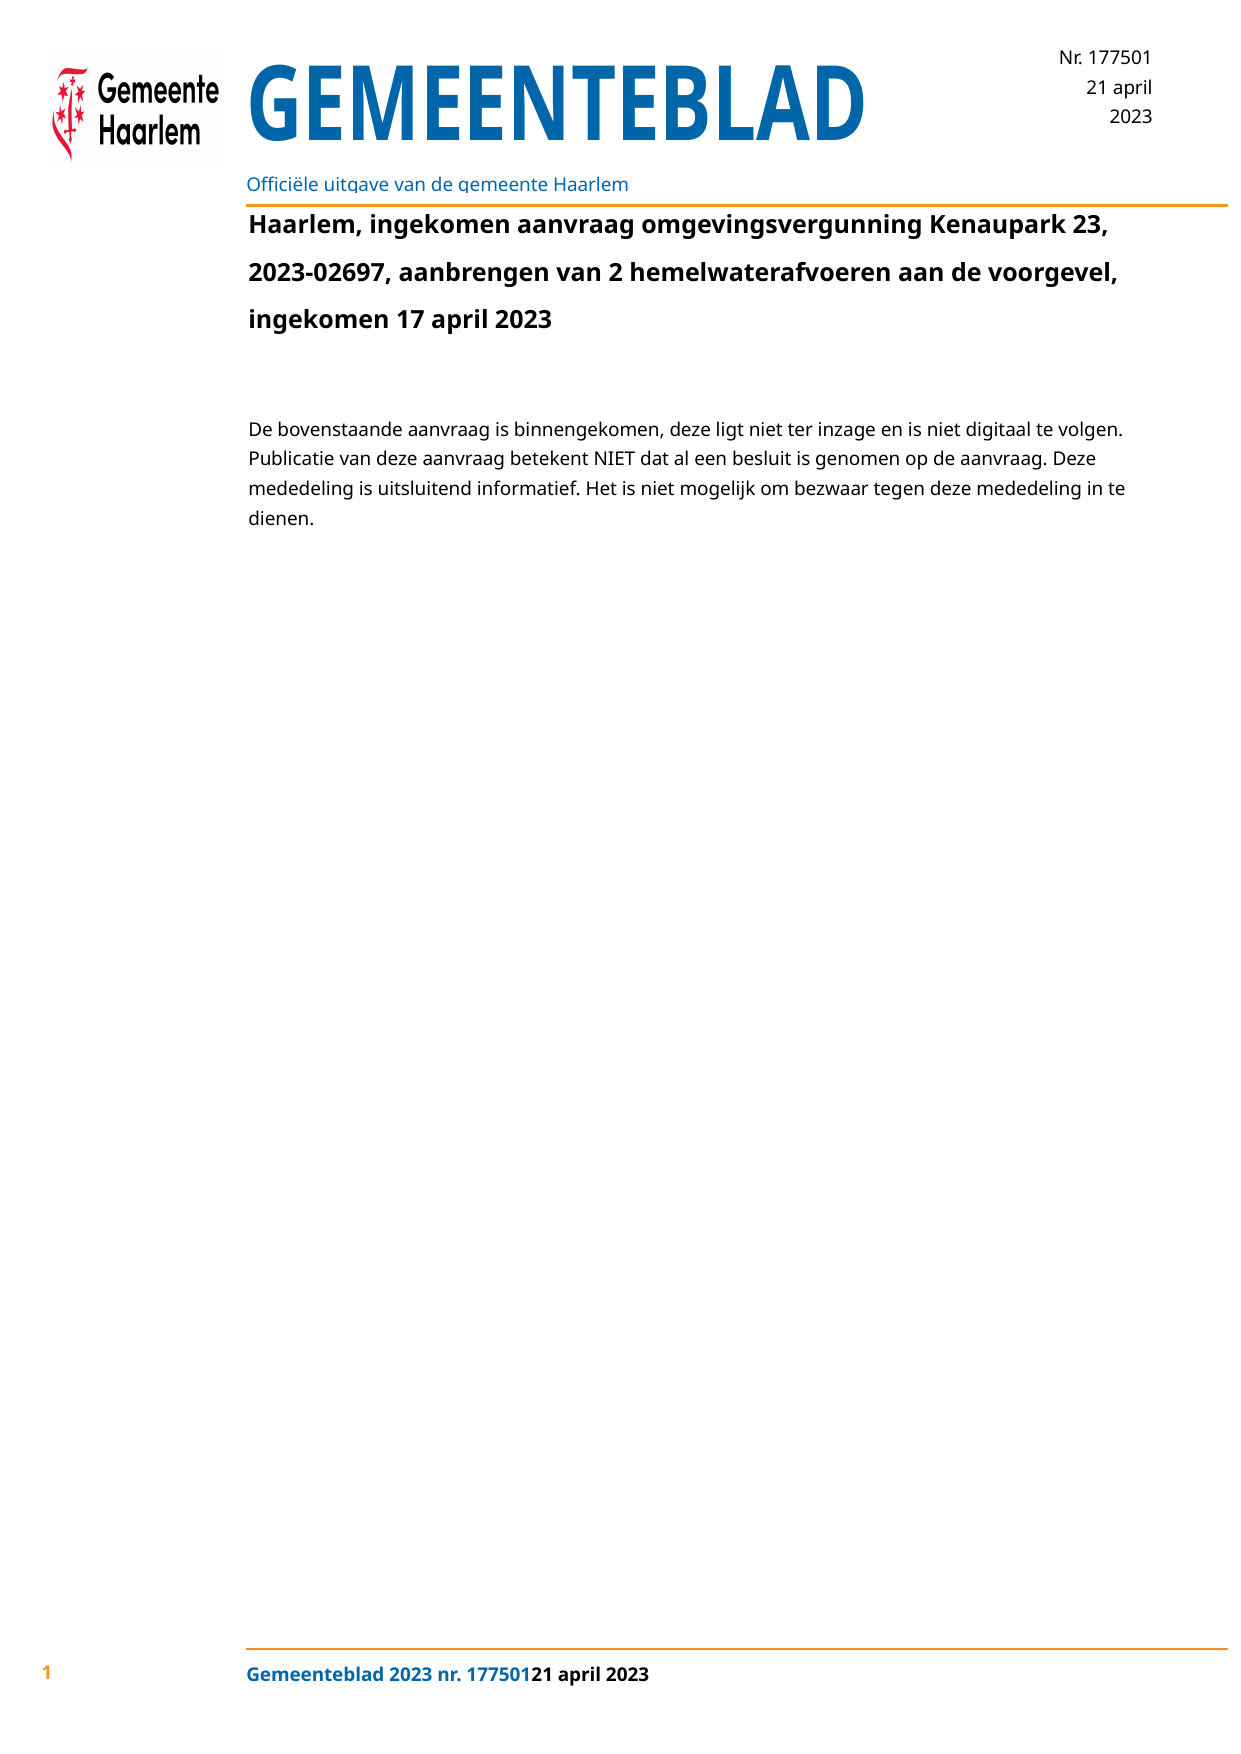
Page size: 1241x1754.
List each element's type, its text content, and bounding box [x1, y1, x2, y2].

picture [41, 47, 231, 172]
text Haarlem, ingekomen aanvraag omgevingsvergunning Kenaupark 23, 2023-02697, aanbrengen van 2 hemelwaterafvoeren aan de voorgevel, ingekomen 17 april 2023 [248, 207, 1152, 336]
text De bovenstaande aanvraag is binnengekomen, deze ligt niet ter inzage en is niet digitaal te volgen. Publicatie van deze aanvraag betekent NIET dat al een besluit is genomen op de aanvraag. Deze mededeling is uitsluitend informatief. Het is niet mogelijk om bezwaar tegen deze mededeling in te dienen. [248, 416, 1152, 530]
